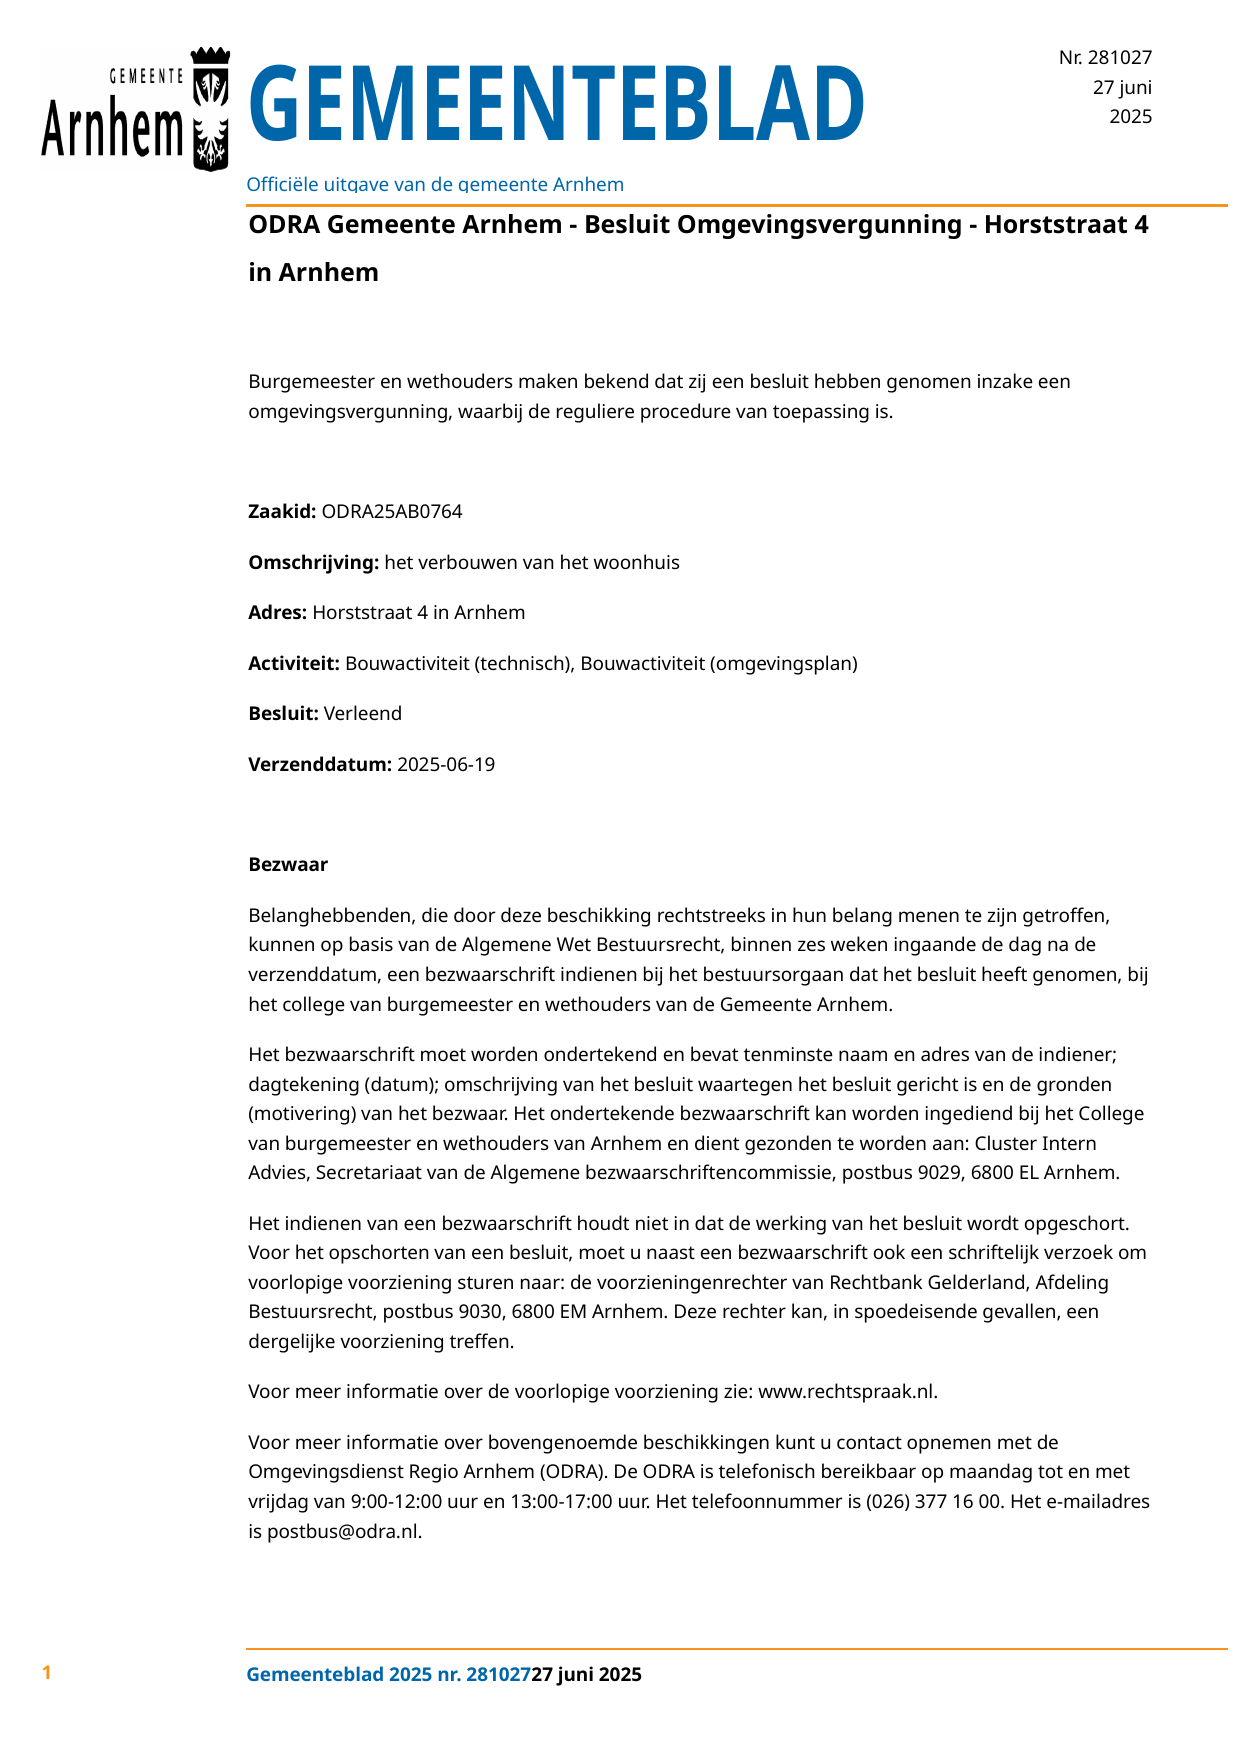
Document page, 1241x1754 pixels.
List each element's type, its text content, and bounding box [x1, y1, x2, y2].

text Belanghebbenden, die door deze beschikking rechtstreeks in hun belang menen te zijn getroffen, kunnen op basis van de Algemene Wet Bestuursrecht, binnen zes weken ingaande de dag na de verzenddatum, een bezwaarschrift indienen bij het bestuursorgaan dat het besluit heeft genomen, bij het college van burgemeester en wethouders van de Gemeente Arnhem. [248, 902, 1152, 1017]
picture [41, 47, 231, 172]
text Verzenddatum: 2025-06-19 [248, 751, 1152, 777]
text Besluit: Verleend [248, 700, 1152, 726]
text Voor meer informatie over bovengenoemde beschikkingen kunt u contact opnemen met de Omgevingsdienst Regio Arnhem (ODRA). De ODRA is telefonisch bereikbaar op maandag tot en met vrijdag van 9:00-12:00 uur en 13:00-17:00 uur. Het telefoonnummer is (026) 377 16 00. Het e-mailadres is postbus@odra.nl. [248, 1429, 1152, 1544]
text Activiteit: Bouwactiviteit (technisch), Bouwactiviteit (omgevingsplan) [248, 650, 1152, 676]
text Voor meer informatie over de voorlopige voorziening zie: www.rechtspraak.nl. [248, 1379, 1152, 1404]
text ODRA Gemeente Arnhem - Besluit Omgevingsvergunning - Horststraat 4 in Arnhem [248, 207, 1152, 288]
text Het indienen van een bezwaarschrift houdt niet in dat de werking van het besluit wordt opgeschort. Voor het opschorten van een besluit, moet u naast een bezwaarschrift ook een schriftelijk verzoek om voorlopige voorziening sturen naar: de voorzieningenrechter van Rechtbank Gelderland, Afdeling Bestuursrecht, postbus 9030, 6800 EM Arnhem. Deze rechter kan, in spoedeisende gevallen, een dergelijke voorziening treffen. [248, 1210, 1152, 1354]
text Zaakid: ODRA25AB0764 [248, 499, 1152, 524]
text Omschrijving: het verbouwen van het woonhuis [248, 549, 1152, 575]
text Adres: Horststraat 4 in Arnhem [248, 599, 1152, 625]
text Bezwaar [248, 852, 1152, 877]
text Het bezwaarschrift moet worden ondertekend en bevat tenminste naam en adres van de indiener; dagtekening (datum); omschrijving van het besluit waartegen het besluit gericht is en de gronden (motivering) van het bezwaar. Het ondertekende bezwaarschrift kan worden ingediend bij het College van burgemeester en wethouders van Arnhem en dient gezonden te worden aan: Cluster Intern Advies, Secretariaat van de Algemene bezwaarschriftencommissie, postbus 9029, 6800 EL Arnhem. [248, 1041, 1152, 1185]
text Burgemeester en wethouders maken bekend dat zij een besluit hebben genomen inzake een omgevingsvergunning, waarbij de reguliere procedure van toepassing is. [248, 368, 1152, 424]
